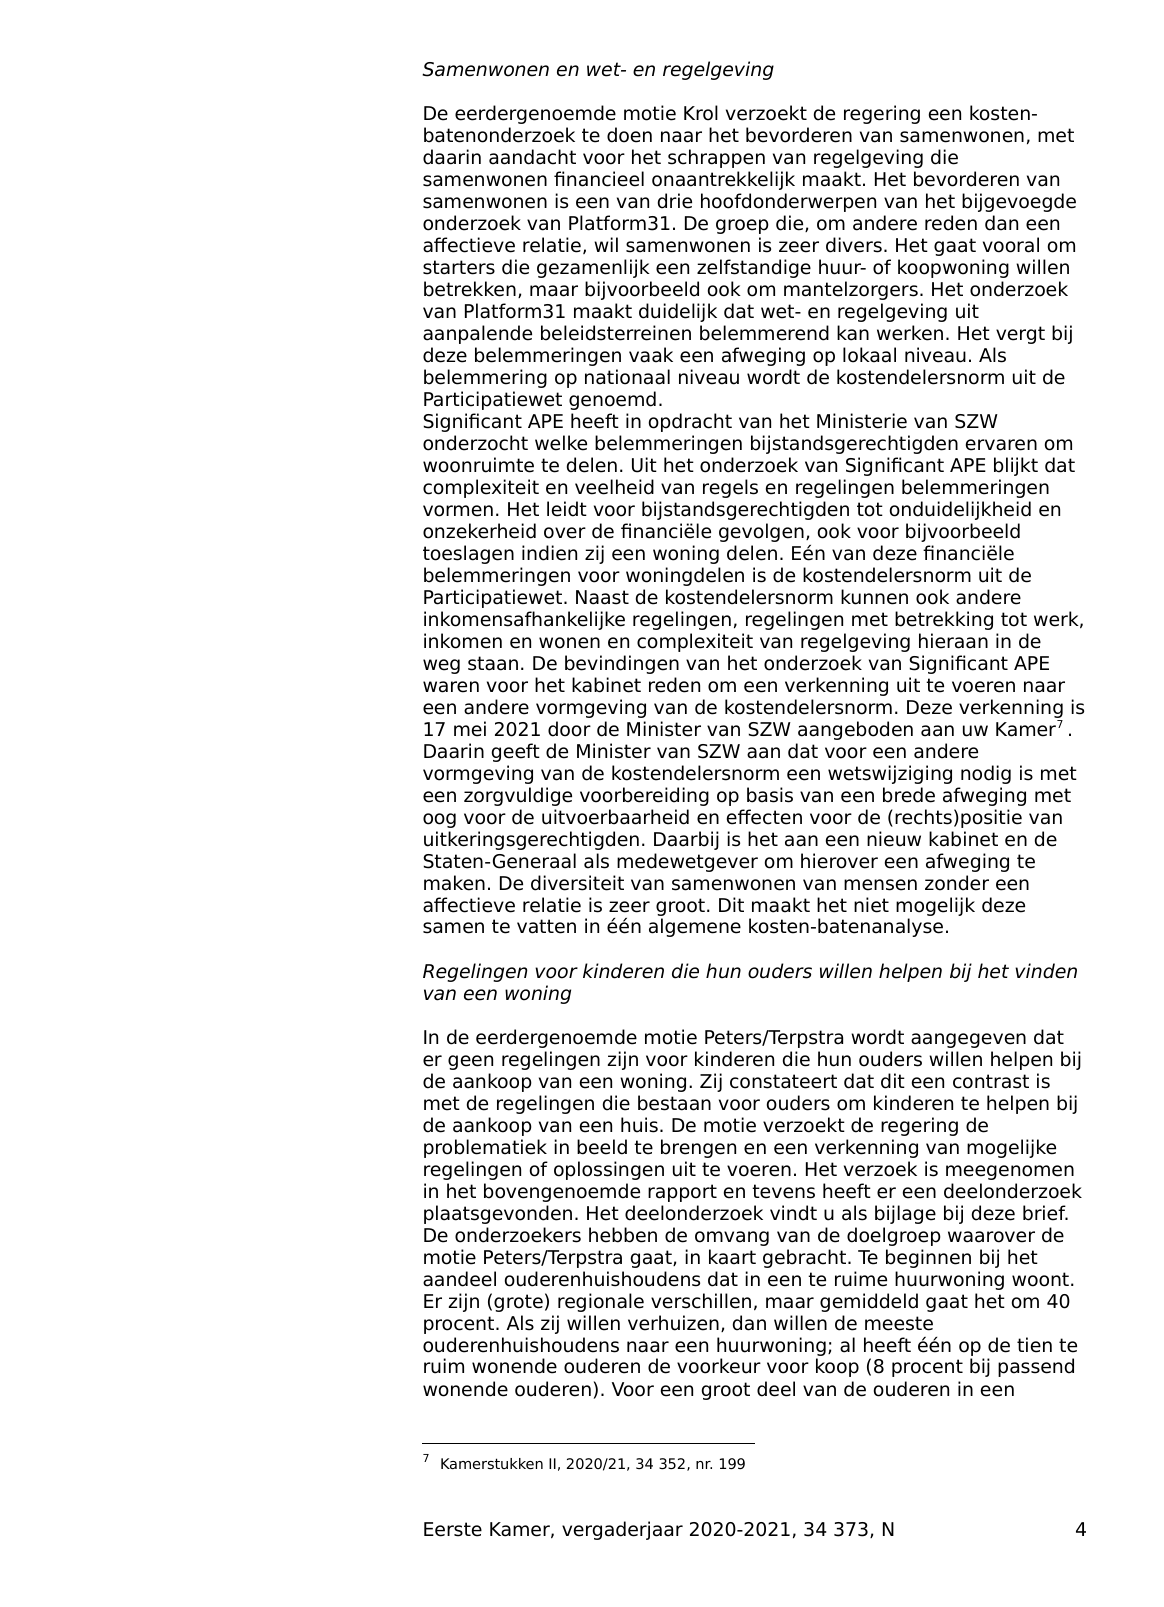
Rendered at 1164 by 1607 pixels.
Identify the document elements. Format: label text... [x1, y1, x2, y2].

text Significant APE heeft in opdracht van het Ministerie van SZW onderzocht welke belemmeringen bijstandsgerechtigden ervaren om woonruimte te delen. Uit het onderzoek van Significant APE blijkt dat complexiteit en veelheid van regels en regelingen belemmeringen vormen. Het leidt voor bijstandsgerechtigden tot onduidelijkheid en onzekerheid over de financiële gevolgen, ook voor bijvoorbeeld toeslagen indien zij een woning delen. Eén van deze financiële belemmeringen voor woningdelen is de kostendelersnorm uit de Participatiewet. Naast de kostendelersnorm kunnen ook andere inkomensafhankelijke regelingen, regelingen met betrekking tot werk, inkomen en wonen en complexiteit van regelgeving hieraan in de weg staan. De bevindingen van het onderzoek van Significant APE waren voor het kabinet reden om een verkenning uit te voeren naar een andere vormgeving van de kostendelersnorm. Deze verkenning is 17 mei 2021 door de Minister van SZW aangeboden aan uw Kamer. Daarin geeft de Minister van SZW aan dat voor een andere vormgeving van de kostendelersnorm een wetswijziging nodig is met een zorgvuldige voorbereiding op basis van een brede afweging met oog voor de uitvoerbaarheid en effecten voor de (rechts)positie van uitkeringsgerechtigden. Daarbij is het aan een nieuw kabinet en de Staten-Generaal als medewetgever om hierover een afweging te maken. De diversiteit van samenwonen van mensen zonder een affectieve relatie is zeer groot. Dit maakt het niet mogelijk deze samen te vatten in één algemene kosten-batenanalyse. [422, 411, 1087, 938]
subtitle Samenwonen en wet- en regelgeving [422, 59, 1087, 81]
text De eerdergenoemde motie Krol verzoekt de regering een kosten-batenonderzoek te doen naar het bevorderen van samenwonen, met daarin aandacht voor het schrappen van regelgeving die samenwonen financieel onaantrekkelijk maakt. Het bevorderen van samenwonen is een van drie hoofdonderwerpen van het bijgevoegde onderzoek van Platform31. De groep die, om andere reden dan een affectieve relatie, wil samenwonen is zeer divers. Het gaat vooral om starters die gezamenlijk een zelfstandige huur- of koopwoning willen betrekken, maar bijvoorbeeld ook om mantelzorgers. Het onderzoek van Platform31 maakt duidelijk dat wet- en regelgeving uit aanpalende beleidsterreinen belemmerend kan werken. Het vergt bij deze belemmeringen vaak een afweging op lokaal niveau. Als belemmering op nationaal niveau wordt de kostendelersnorm uit de Participatiewet genoemd. [422, 103, 1087, 411]
text Kamerstukken II, 2020/21, 34 352, nr. 199 [422, 1452, 1087, 1474]
text In de eerdergenoemde motie Peters/Terpstra wordt aangegeven dat er geen regelingen zijn voor kinderen die hun ouders willen helpen bij de aankoop van een woning. Zij constateert dat dit een contrast is met de regelingen die bestaan voor ouders om kinderen te helpen bij de aankoop van een huis. De motie verzoekt de regering de problematiek in beeld te brengen en een verkenning van mogelijke regelingen of oplossingen uit te voeren. Het verzoek is meegenomen in het bovengenoemde rapport en tevens heeft er een deelonderzoek plaatsgevonden. Het deelonderzoek vindt u als bijlage bij deze brief. De onderzoekers hebben de omvang van de doelgroep waarover de motie Peters/Terpstra gaat, in kaart gebracht. Te beginnen bij het aandeel ouderenhuishoudens dat in een te ruime huurwoning woont. Er zijn (grote) regionale verschillen, maar gemiddeld gaat het om 40 procent. Als zij willen verhuizen, dan willen de meeste ouderenhuishoudens naar een huurwoning; al heeft één op de tien te ruim wonende ouderen de voorkeur voor koop (8 procent bij passend wonende ouderen). Voor een groot deel van de ouderen in een [422, 1027, 1087, 1400]
subtitle Regelingen voor kinderen die hun ouders willen helpen bij het vinden van een woning [422, 961, 1087, 1004]
